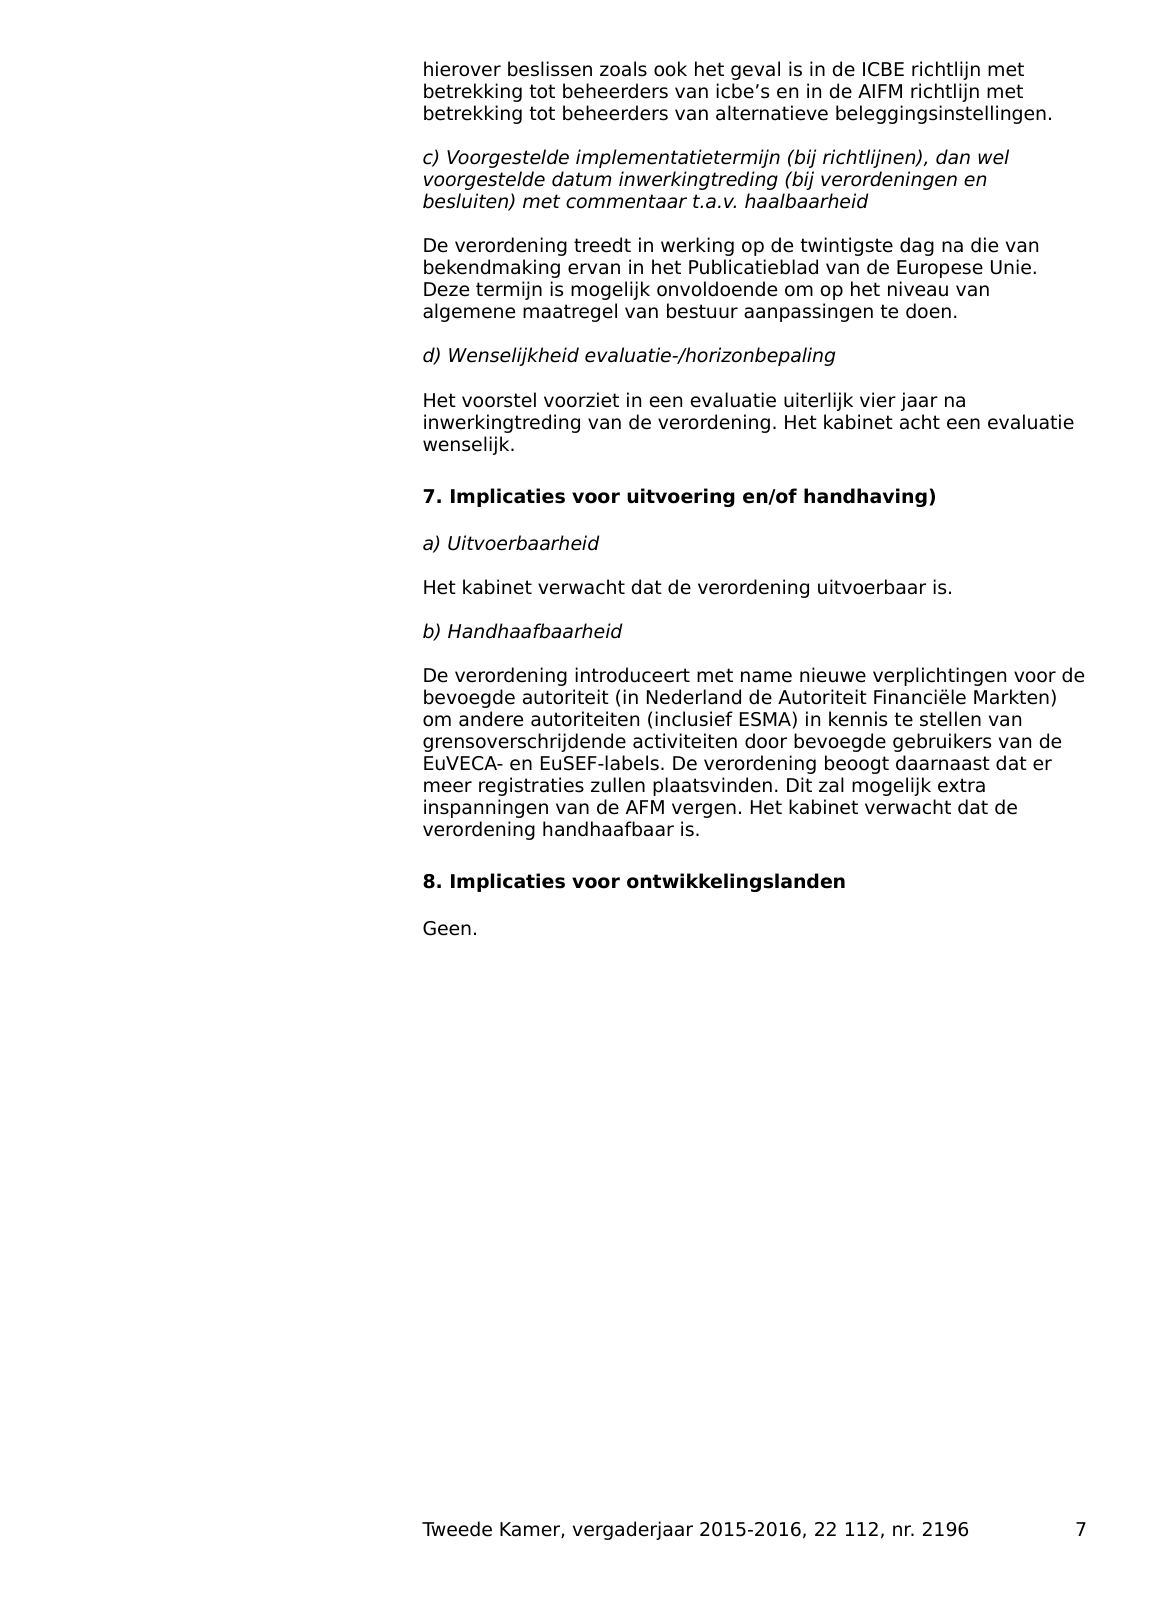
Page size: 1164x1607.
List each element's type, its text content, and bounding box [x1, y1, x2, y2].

text Geen. [422, 918, 1087, 940]
subtitle a) Uitvoerbaarheid [422, 532, 1087, 554]
text hierover beslissen zoals ook het geval is in de ICBE richtlijn met betrekking tot beheerders van icbe’s en in de AIFM richtlijn met betrekking tot beheerders van alternatieve beleggingsinstellingen. [422, 59, 1087, 125]
subtitle 8. Implicaties voor ontwikkelingslanden [422, 871, 1087, 893]
text Het kabinet verwacht dat de verordening uitvoerbaar is. [422, 577, 1087, 599]
text De verordening treedt in werking op de twintigste dag na die van bekendmaking ervan in het Publicatieblad van de Europese Unie. Deze termijn is mogelijk onvoldoende om op het niveau van algemene maatregel van bestuur aanpassingen te doen. [422, 235, 1087, 323]
text Het voorstel voorziet in een evaluatie uiterlijk vier jaar na inwerkingtreding van de verordening. Het kabinet acht een evaluatie wenselijk. [422, 389, 1087, 456]
subtitle 7. Implicaties voor uitvoering en/of handhaving) [422, 486, 1087, 507]
subtitle b) Handhaafbaarheid [422, 621, 1087, 643]
text De verordening introduceert met name nieuwe verplichtingen voor de bevoegde autoriteit (in Nederland de Autoriteit Financiële Markten) om andere autoriteiten (inclusief ESMA) in kennis te stellen van grensoverschrijdende activiteiten door bevoegde gebruikers van de EuVECA- en EuSEF-labels. De verordening beoogt daarnaast dat er meer registraties zullen plaatsvinden. Dit zal mogelijk extra inspanningen van de AFM vergen. Het kabinet verwacht dat de verordening handhaafbaar is. [422, 665, 1087, 841]
subtitle c) Voorgestelde implementatietermijn (bij richtlijnen), dan wel voorgestelde datum inwerkingtreding (bij verordeningen en besluiten) met commentaar t.a.v. haalbaarheid [422, 147, 1087, 213]
subtitle d) Wenselijkheid evaluatie-/horizonbepaling [422, 345, 1087, 367]
